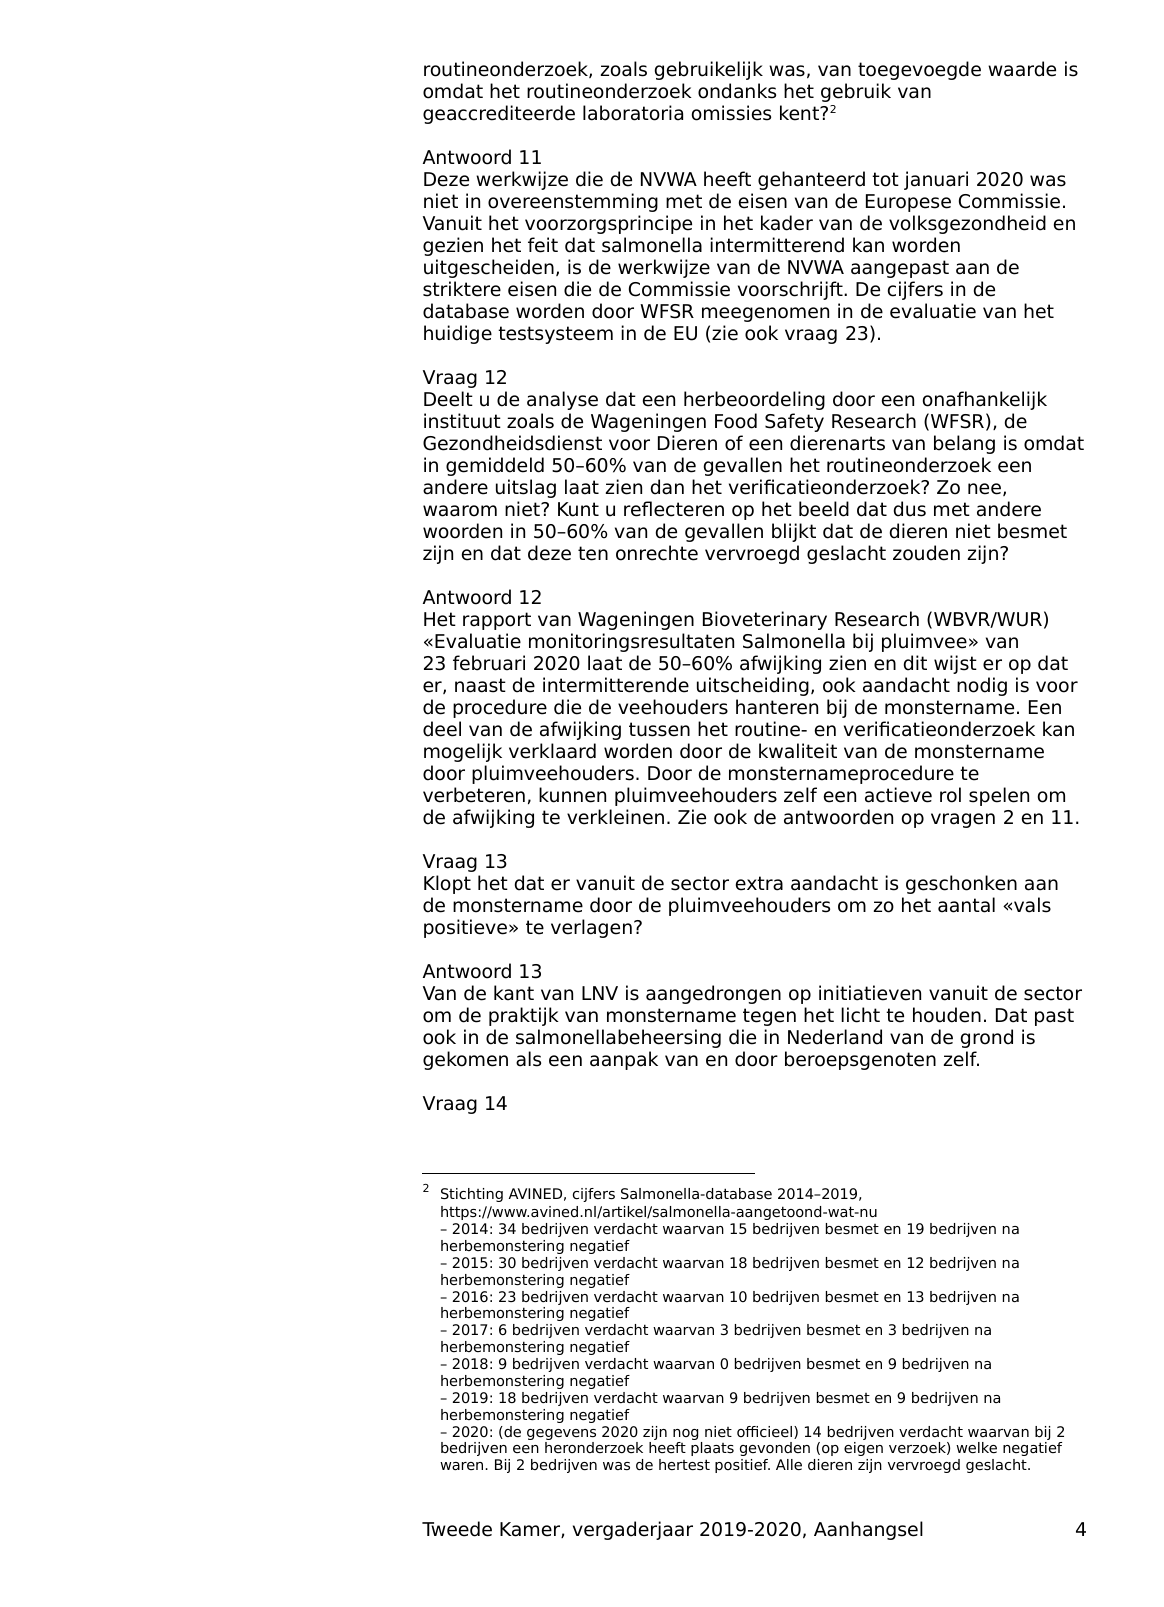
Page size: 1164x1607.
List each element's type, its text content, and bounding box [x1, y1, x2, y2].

text Het rapport van Wageningen Bioveterinary Research (WBVR/WUR) «Evaluatie monitoringsresultaten Salmonella bij pluimvee» van 23 februari 2020 laat de 50–60% afwijking zien en dit wijst er op dat er, naast de intermitterende uitscheiding, ook aandacht nodig is voor de procedure die de veehouders hanteren bij de monstername. Een deel van de afwijking tussen het routine- en verificatieonderzoek kan mogelijk verklaard worden door de kwaliteit van de monstername door pluimveehouders. Door de monsternameprocedure te verbeteren, kunnen pluimveehouders zelf een actieve rol spelen om de afwijking te verkleinen. Zie ook de antwoorden op vragen 2 en 11. [422, 609, 1087, 829]
text Klopt het dat er vanuit de sector extra aandacht is geschonken aan de monstername door de pluimveehouders om zo het aantal «vals positieve» te verlagen? [422, 873, 1087, 939]
text – 2014: 34 bedrijven verdacht waarvan 15 bedrijven besmet en 19 bedrijven na herbemonstering negatief [440, 1221, 1087, 1255]
text – 2015: 30 bedrijven verdacht waarvan 18 bedrijven besmet en 12 bedrijven na herbemonstering negatief [440, 1255, 1087, 1289]
text Antwoord 11 [422, 147, 1087, 169]
text Van de kant van LNV is aangedrongen op initiatieven vanuit de sector om de praktijk van monstername tegen het licht te houden. Dat past ook in de salmonellabeheersing die in Nederland van de grond is gekomen als een aanpak van en door beroepsgenoten zelf. [422, 983, 1087, 1071]
text Vraag 13 [422, 851, 1087, 873]
text – 2016: 23 bedrijven verdacht waarvan 10 bedrijven besmet en 13 bedrijven na herbemonstering negatief [440, 1289, 1087, 1322]
text – 2018: 9 bedrijven verdacht waarvan 0 bedrijven besmet en 9 bedrijven na herbemonstering negatief [440, 1356, 1087, 1390]
text – 2019: 18 bedrijven verdacht waarvan 9 bedrijven besmet en 9 bedrijven na herbemonstering negatief [440, 1390, 1087, 1424]
text Deelt u de analyse dat een herbeoordeling door een onafhankelijk instituut zoals de Wageningen Food Safety Research (WFSR), de Gezondheidsdienst voor Dieren of een dierenarts van belang is omdat in gemiddeld 50–60% van de gevallen het routineonderzoek een andere uitslag laat zien dan het verificatieonderzoek? Zo nee, waarom niet? Kunt u reflecteren op het beeld dat dus met andere woorden in 50–60% van de gevallen blijkt dat de dieren niet besmet zijn en dat deze ten onrechte vervroegd geslacht zouden zijn? [422, 389, 1087, 565]
text Antwoord 13 [422, 961, 1087, 983]
text – 2017: 6 bedrijven verdacht waarvan 3 bedrijven besmet en 3 bedrijven na herbemonstering negatief [440, 1322, 1087, 1356]
text routineonderzoek, zoals gebruikelijk was, van toegevoegde waarde is omdat het routineonderzoek ondanks het gebruik van geaccrediteerde laboratoria omissies kent? [422, 59, 1087, 125]
text Deze werkwijze die de NVWA heeft gehanteerd tot januari 2020 was niet in overeenstemming met de eisen van de Europese Commissie. Vanuit het voorzorgsprincipe in het kader van de volksgezondheid en gezien het feit dat salmonella intermitterend kan worden uitgescheiden, is de werkwijze van de NVWA aangepast aan de striktere eisen die de Commissie voorschrijft. De cijfers in de database worden door WFSR meegenomen in de evaluatie van het huidige testsysteem in de EU (zie ook vraag 23). [422, 169, 1087, 345]
text – 2020: (de gegevens 2020 zijn nog niet officieel) 14 bedrijven verdacht waarvan bij 2 bedrijven een heronderzoek heeft plaats gevonden (op eigen verzoek) welke negatief waren. Bij 2 bedrijven was de hertest positief. Alle dieren zijn vervroegd geslacht. [440, 1424, 1087, 1474]
text Vraag 14 [422, 1093, 1087, 1115]
text Antwoord 12 [422, 587, 1087, 609]
text Vraag 12 [422, 367, 1087, 389]
text Stichting AVINED, cijfers Salmonella-database 2014–2019, https://www.avined.nl/artikel/salmonella-aangetoond-wat-nu [422, 1182, 1087, 1221]
